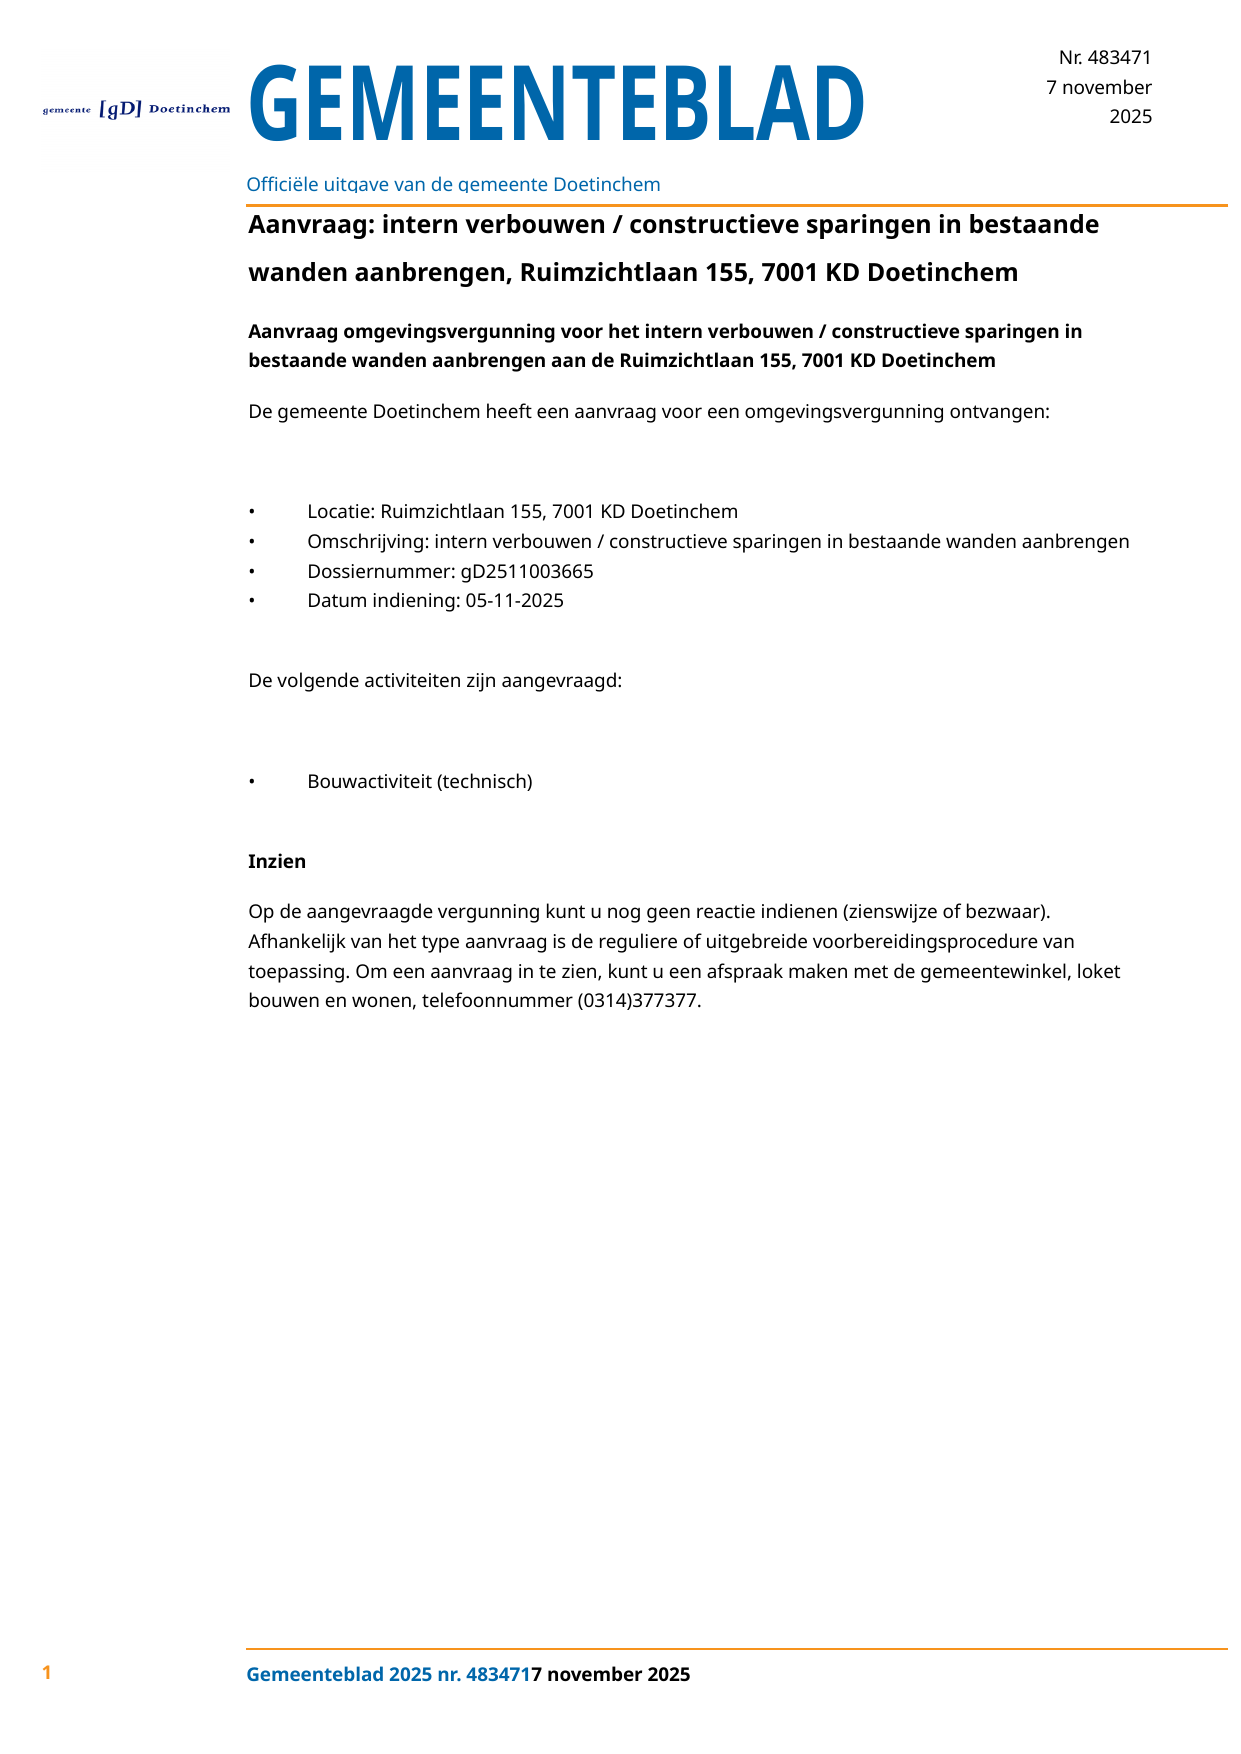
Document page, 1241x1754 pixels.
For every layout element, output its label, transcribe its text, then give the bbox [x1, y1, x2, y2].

picture [41, 47, 231, 172]
text Aanvraag: intern verbouwen / constructieve sparingen in bestaande wanden aanbrengen, Ruimzichtlaan 155, 7001 KD Doetinchem [248, 207, 1152, 288]
text Inzien [248, 848, 1152, 874]
list Omschrijving: intern verbouwen / constructieve sparingen in bestaande wanden aanbrengen [248, 528, 1152, 554]
list Locatie: Ruimzichtlaan 155, 7001 KD Doetinchem [248, 499, 1152, 524]
list Dossiernummer: gD2511003665 [248, 558, 1152, 584]
list Datum indiening: 05-11-2025 [248, 587, 1152, 613]
text Op de aangevraagde vergunning kunt u nog geen reactie indienen (zienswijze of bezwaar). Afhankelijk van het type aanvraag is de reguliere of uitgebreide voorbereidingsprocedure van toepassing. Om een aanvraag in te zien, kunt u een afspraak maken met de gemeentewinkel, loket bouwen en wonen, telefoonnummer (0314)377377. [248, 899, 1152, 1013]
list Bouwactiviteit (technisch) [248, 768, 1152, 794]
text Aanvraag omgevingsvergunning voor het intern verbouwen / constructieve sparingen in bestaande wanden aanbrengen aan de Ruimzichtlaan 155, 7001 KD Doetinchem [248, 318, 1152, 373]
text De gemeente Doetinchem heeft een aanvraag voor een omgevingsvergunning ontvangen: [248, 398, 1152, 424]
text De volgende activiteiten zijn aangevraagd: [248, 667, 1152, 693]
